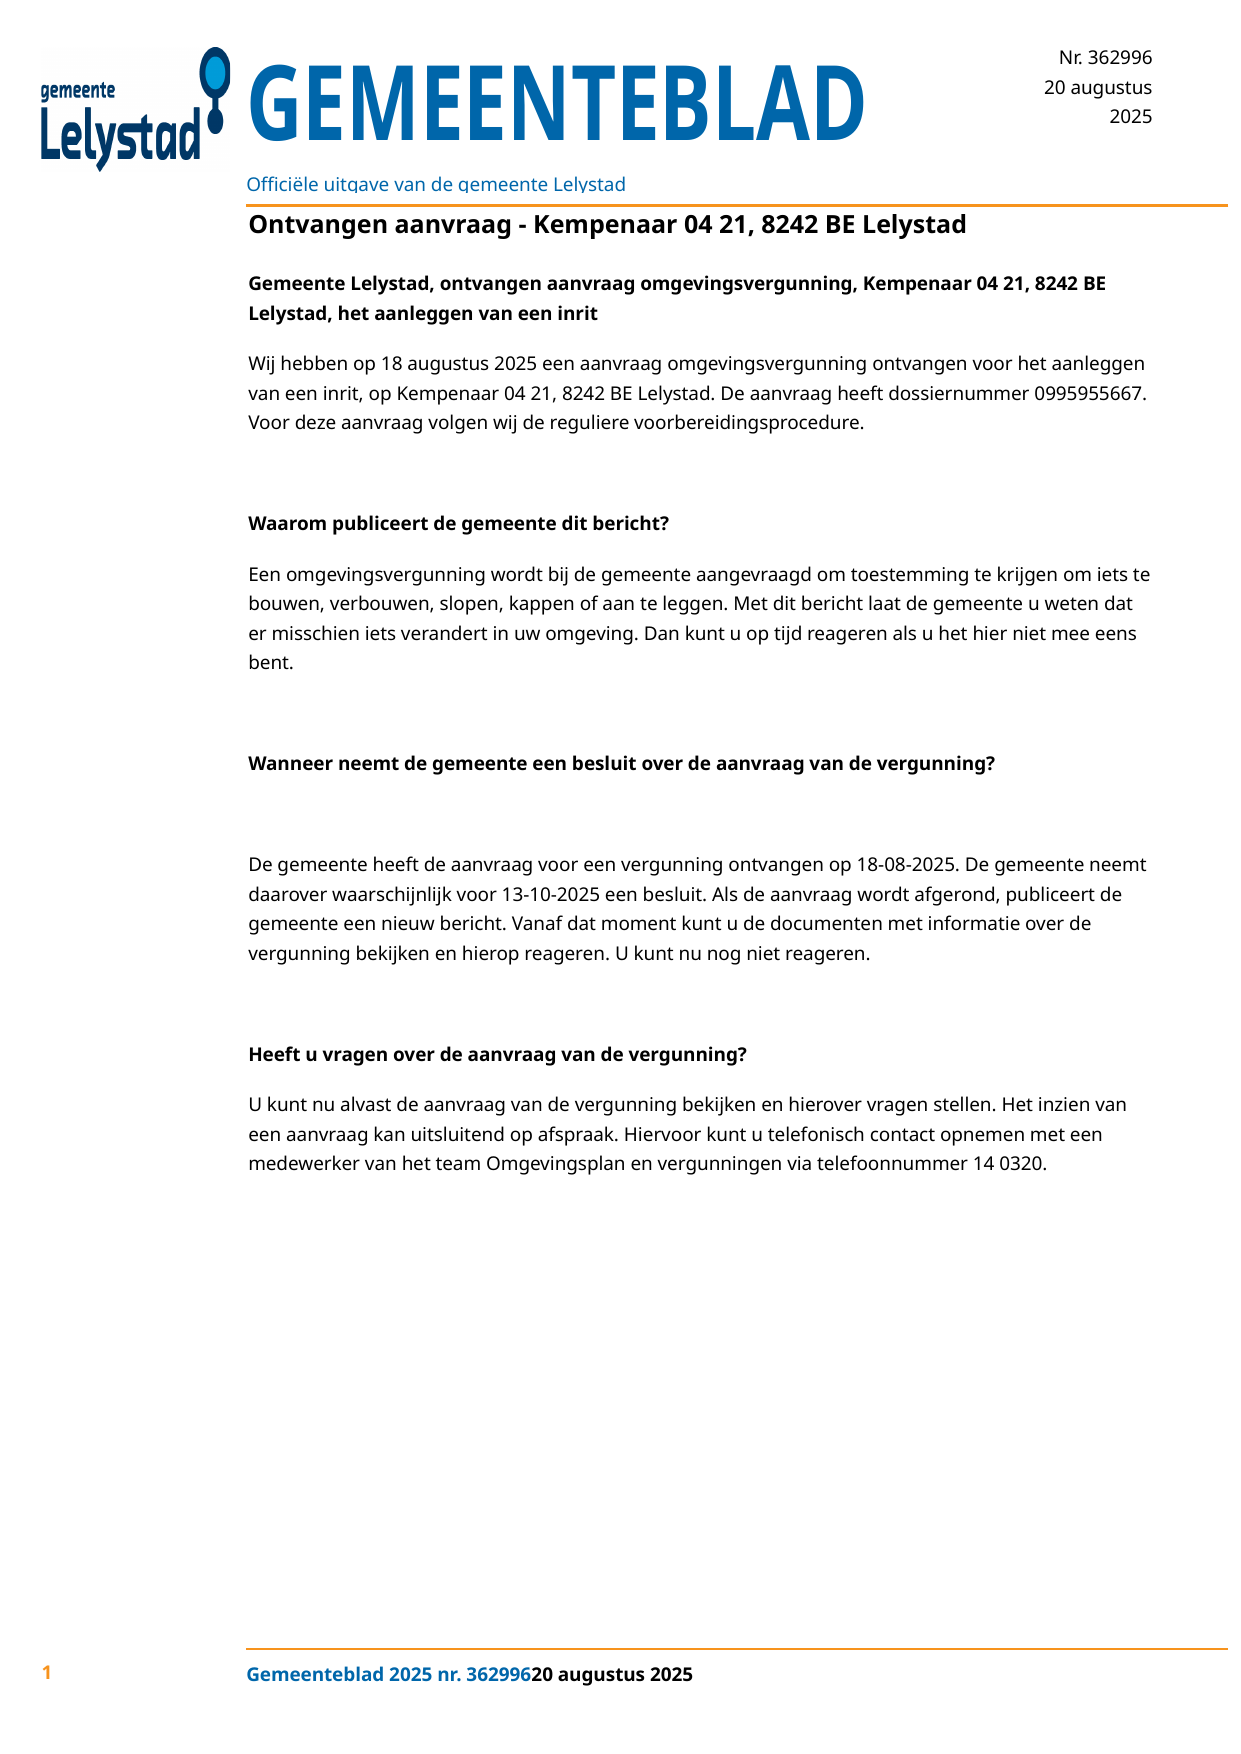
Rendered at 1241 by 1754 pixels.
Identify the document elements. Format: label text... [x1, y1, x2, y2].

text Wanneer neemt de gemeente een besluit over de aanvraag van de vergunning? [248, 750, 1152, 776]
text Gemeente Lelystad, ontvangen aanvraag omgevingsvergunning, Kempenaar 04 21, 8242 BE Lelystad, het aanleggen van een inrit [248, 270, 1152, 326]
text Een omgevingsvergunning wordt bij de gemeente aangevraagd om toestemming te krijgen om iets te bouwen, verbouwen, slopen, kappen of aan te leggen. Met dit bericht laat de gemeente u weten dat er misschien iets verandert in uw omgeving. Dan kunt u op tijd reageren als u het hier niet mee eens bent. [248, 561, 1152, 675]
text Waarom publiceert de gemeente dit bericht? [248, 510, 1152, 536]
text Ontvangen aanvraag - Kempenaar 04 21, 8242 BE Lelystad [248, 207, 1152, 241]
text Wij hebben op 18 augustus 2025 een aanvraag omgevingsvergunning ontvangen voor het aanleggen van een inrit, op Kempenaar 04 21, 8242 BE Lelystad. De aanvraag heeft dossiernummer 0995955667. Voor deze aanvraag volgen wij de reguliere voorbereidingsprocedure. [248, 350, 1152, 435]
text De gemeente heeft de aanvraag voor een vergunning ontvangen op 18-08-2025. De gemeente neemt daarover waarschijnlijk voor 13-10-2025 een besluit. Als de aanvraag wordt afgerond, publiceert de gemeente een nieuw bericht. Vanaf dat moment kunt u de documenten met informatie over de vergunning bekijken en hierop reageren. U kunt nu nog niet reageren. [248, 851, 1152, 966]
text U kunt nu alvast de aanvraag van de vergunning bekijken en hierover vragen stellen. Het inzien van een aanvraag kan uitsluitend op afspraak. Hiervoor kunt u telefonisch contact opnemen met een medewerker van het team Omgevingsplan en vergunningen via telefoonnummer 14 0320. [248, 1091, 1152, 1176]
text Heeft u vragen over de aanvraag van de vergunning? [248, 1041, 1152, 1066]
picture [41, 47, 231, 172]
